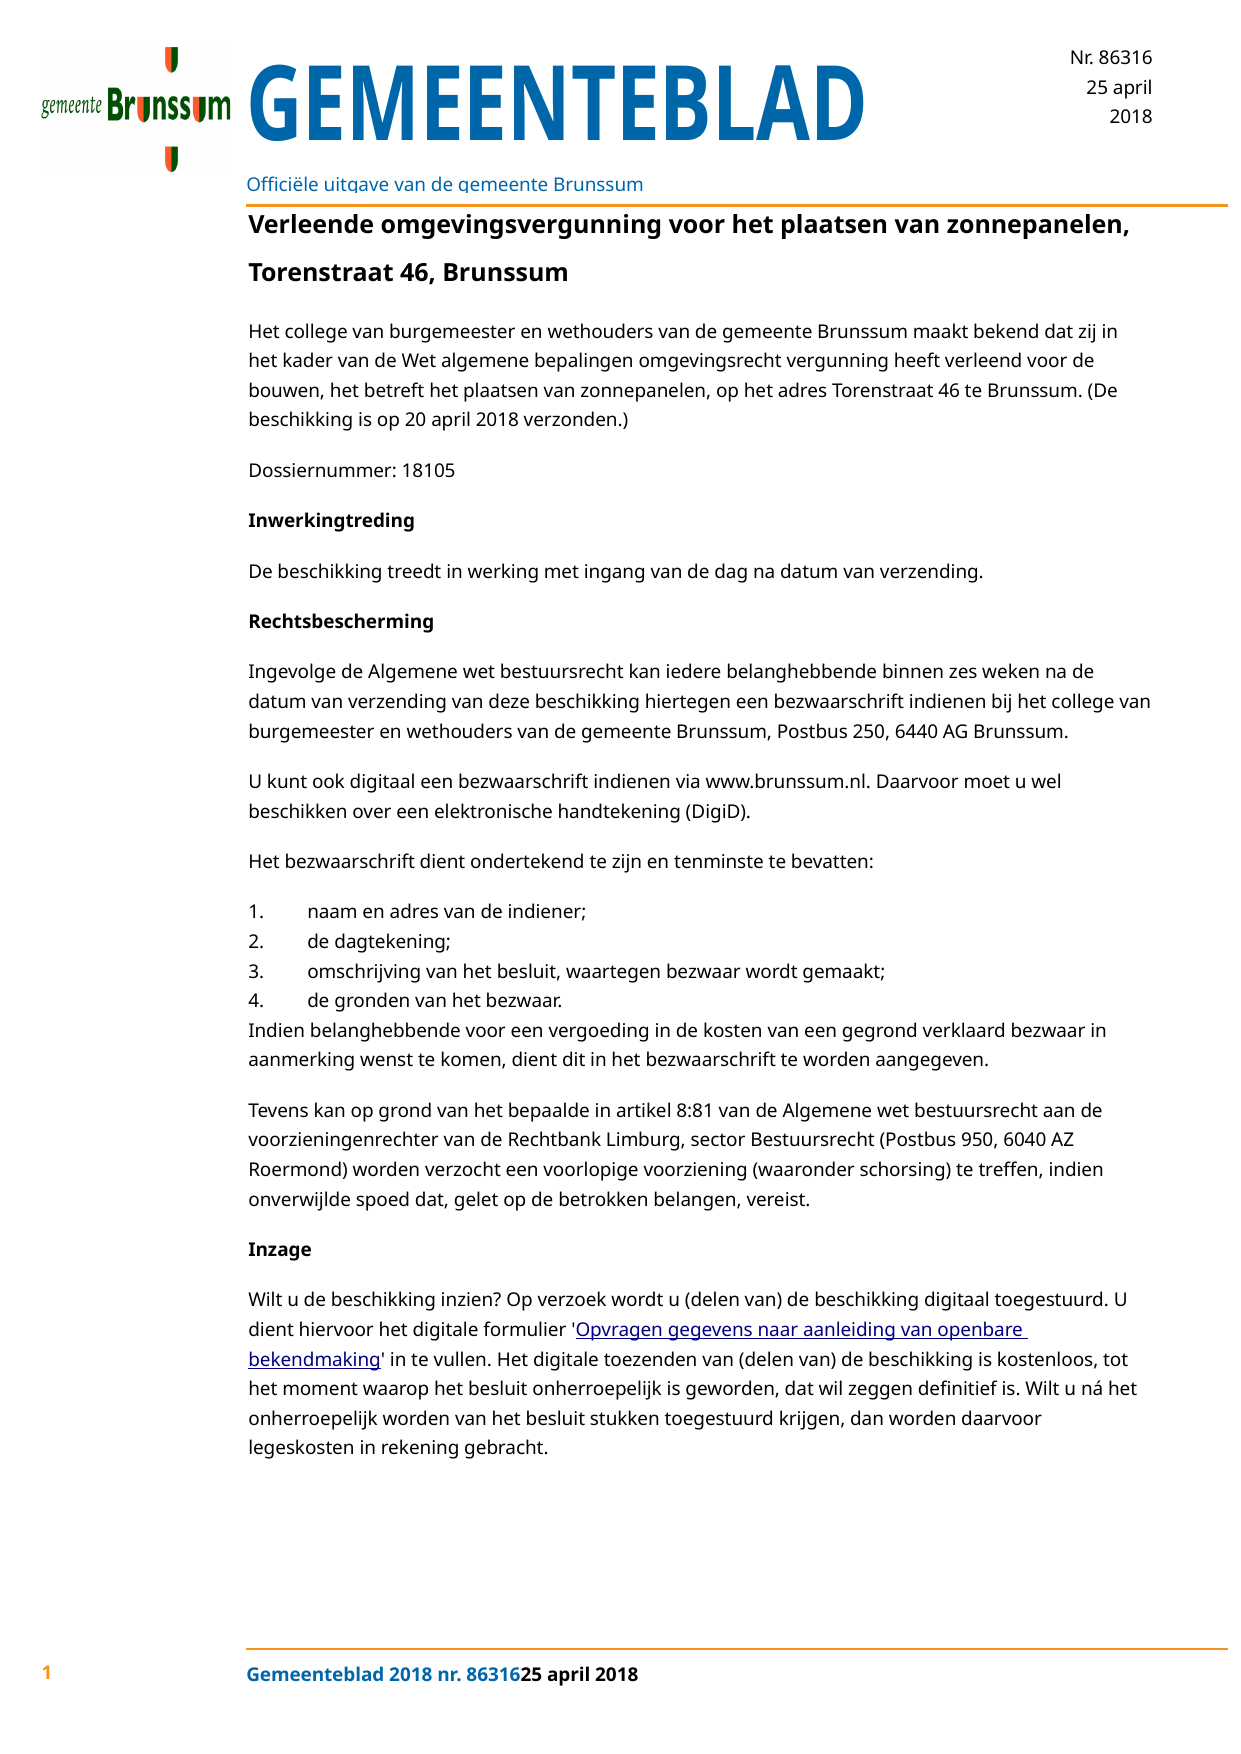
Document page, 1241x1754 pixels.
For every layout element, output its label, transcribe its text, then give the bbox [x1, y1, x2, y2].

list omschrijving van het besluit, waartegen bezwaar wordt gemaakt; [248, 958, 1152, 984]
text Wilt u de beschikking inzien? Op verzoek wordt u (delen van) de beschikking digitaal toegestuurd. U dient hiervoor het digitale formulier 'Opvragen gegevens naar aanleiding van openbare bekendmaking' in te vullen. Het digitale toezenden van (delen van) de beschikking is kostenloos, tot het moment waarop het besluit onherroepelijk is geworden, dat wil zeggen definitief is. Wilt u ná het onherroepelijk worden van het besluit stukken toegestuurd krijgen, dan worden daarvoor legeskosten in rekening gebracht. [248, 1287, 1152, 1460]
text Verleende omgevingsvergunning voor het plaatsen van zonnepanelen, Torenstraat 46, Brunssum [248, 207, 1152, 288]
text Het college van burgemeester en wethouders van de gemeente Brunssum maakt bekend dat zij in het kader van de Wet algemene bepalingen omgevingsrecht vergunning heeft verleend voor de bouwen, het betreft het plaatsen van zonnepanelen, op het adres Torenstraat 46 te Brunssum. (De beschikking is op 20 april 2018 verzonden.) [248, 318, 1152, 432]
list de gronden van het bezwaar. [248, 987, 1152, 1013]
text Rechtsbescherming [248, 608, 1152, 634]
list de dagtekening; [248, 928, 1152, 954]
text Het bezwaarschrift dient ondertekend te zijn en tenminste te bevatten: [248, 848, 1152, 874]
text Inwerkingtreding [248, 507, 1152, 533]
text Tevens kan op grond van het bepaalde in artikel 8:81 van de Algemene wet bestuursrecht aan de voorzieningenrechter van de Rechtbank Limburg, sector Bestuursrecht (Postbus 950, 6040 AZ Roermond) worden verzocht een voorlopige voorziening (waaronder schorsing) te treffen, indien onverwijlde spoed dat, gelet op de betrokken belangen, vereist. [248, 1097, 1152, 1212]
text Ingevolge de Algemene wet bestuursrecht kan iedere belanghebbende binnen zes weken na de datum van verzending van deze beschikking hiertegen een bezwaarschrift indienen bij het college van burgemeester en wethouders van de gemeente Brunssum, Postbus 250, 6440 AG Brunssum. [248, 659, 1152, 744]
text Dossiernummer: 18105 [248, 457, 1152, 483]
text Indien belanghebbende voor een vergoeding in de kosten van een gegrond verklaard bezwaar in aanmerking wenst te komen, dient dit in het bezwaarschrift te worden aangegeven. [248, 1017, 1152, 1072]
text U kunt ook digitaal een bezwaarschrift indienen via www.brunssum.nl. Daarvoor moet u wel beschikken over een elektronische handtekening (DigiD). [248, 768, 1152, 824]
picture [41, 47, 231, 172]
text Inzage [248, 1236, 1152, 1262]
text De beschikking treedt in werking met ingang van de dag na datum van verzending. [248, 558, 1152, 584]
list naam en adres van de indiener; [248, 899, 1152, 924]
